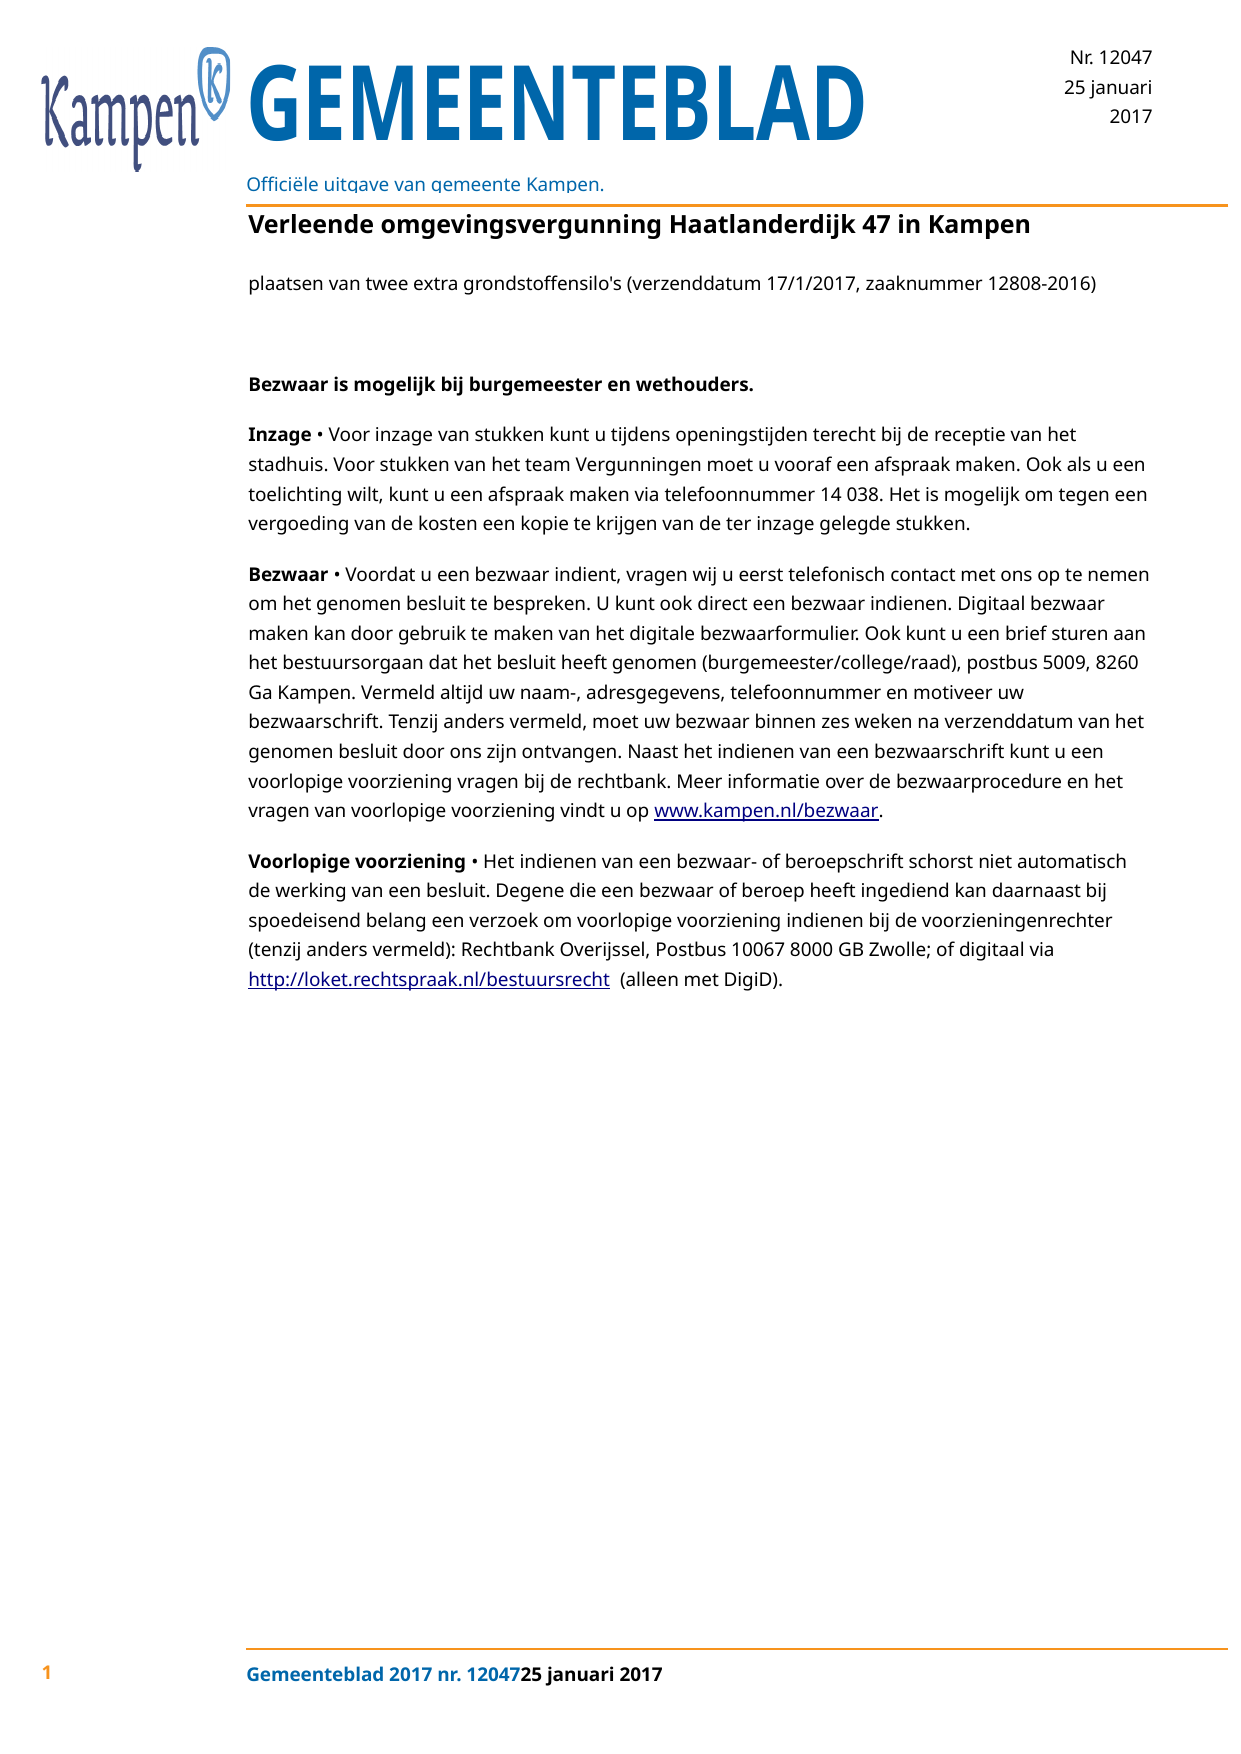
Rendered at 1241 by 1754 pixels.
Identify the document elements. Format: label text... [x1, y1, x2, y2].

text Voorlopige voorziening • Het indienen van een bezwaar- of beroepschrift schorst niet automatisch de werking van een besluit. Degene die een bezwaar of beroep heeft ingediend kan daarnaast bij spoedeisend belang een verzoek om voorlopige voorziening indienen bij de voorzieningenrechter (tenzij anders vermeld): Rechtbank Overijssel, Postbus 10067 8000 GB Zwolle; of digitaal via http://loket.rechtspraak.nl/bestuursrecht (alleen met DigiD). [248, 848, 1152, 992]
picture [41, 47, 231, 172]
text Bezwaar • Voordat u een bezwaar indient, vragen wij u eerst telefonisch contact met ons op te nemen om het genomen besluit te bespreken. U kunt ook direct een bezwaar indienen. Digitaal bezwaar maken kan door gebruik te maken van het digitale bezwaarformulier. Ook kunt u een brief sturen aan het bestuursorgaan dat het besluit heeft genomen (burgemeester/college/raad), postbus 5009, 8260 Ga Kampen. Vermeld altijd uw naam-, adresgegevens, telefoonnummer en motiveer uw bezwaarschrift. Tenzij anders vermeld, moet uw bezwaar binnen zes weken na verzenddatum van het genomen besluit door ons zijn ontvangen. Naast het indienen van een bezwaarschrift kunt u een voorlopige voorziening vragen bij de rechtbank. Meer informatie over de bezwaarprocedure en het vragen van voorlopige voorziening vindt u op www.kampen.nl/bezwaar. [248, 561, 1152, 823]
text Inzage • Voor inzage van stukken kunt u tijdens openingstijden terecht bij de receptie van het stadhuis. Voor stukken van het team Vergunningen moet u vooraf een afspraak maken. Ook als u een toelichting wilt, kunt u een afspraak maken via telefoonnummer 14 038. Het is mogelijk om tegen een vergoeding van de kosten een kopie te krijgen van de ter inzage gelegde stukken. [248, 422, 1152, 536]
text Bezwaar is mogelijk bij burgemeester en wethouders. [248, 371, 1152, 397]
text plaatsen van twee extra grondstoffensilo's (verzenddatum 17/1/2017, zaaknummer 12808-2016) [248, 270, 1152, 296]
text Verleende omgevingsvergunning Haatlanderdijk 47 in Kampen [248, 207, 1152, 241]
